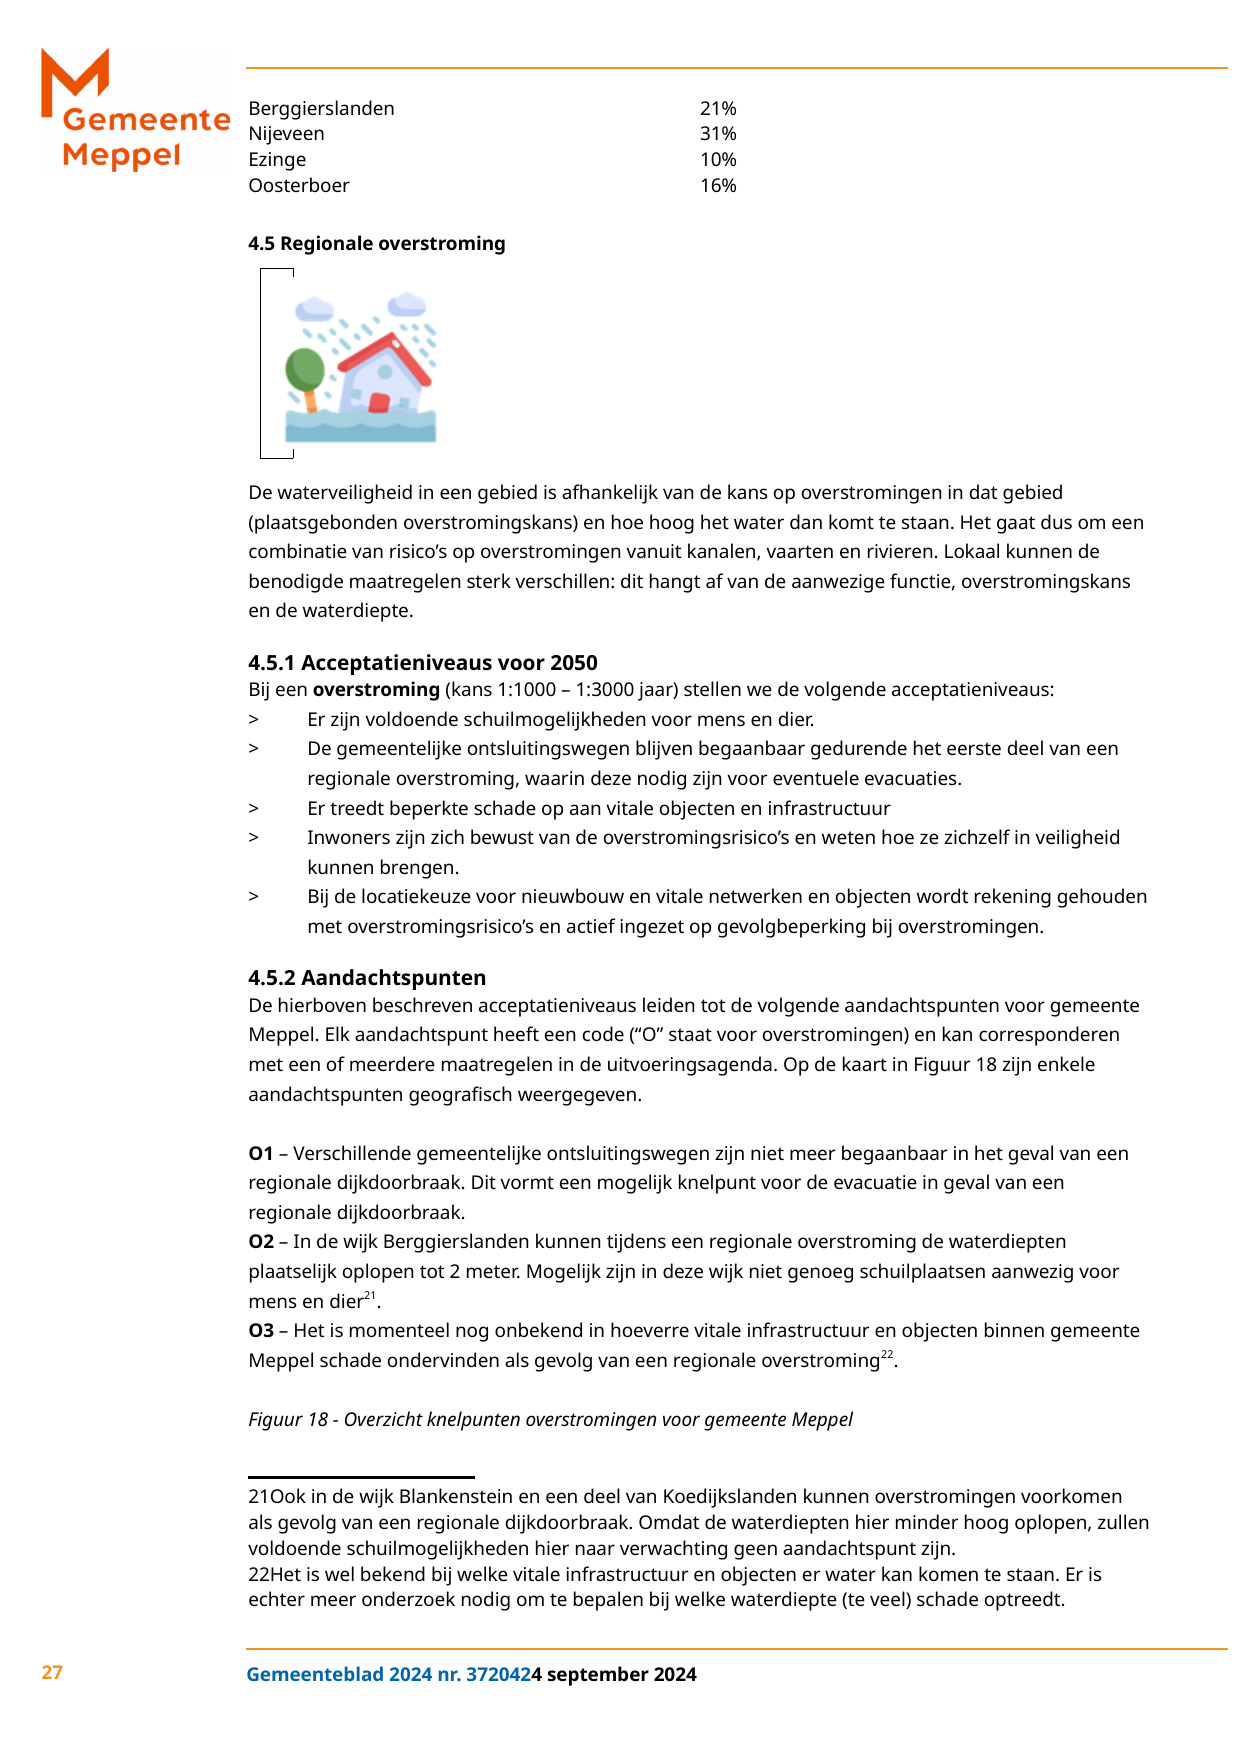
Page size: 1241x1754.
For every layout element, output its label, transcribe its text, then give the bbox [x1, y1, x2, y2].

text 4.5.1 Acceptatieniveaus voor 2050 [248, 648, 1152, 676]
list Bij de locatiekeuze voor nieuwbouw en vitale netwerken en objecten wordt rekening gehouden met overstromingsrisico’s en actief ingezet op gevolgbeperking bij overstromingen. [248, 883, 1152, 939]
text Bij een overstroming (kans 1:1000 – 1:3000 jaar) stellen we de volgende acceptatieniveaus: [248, 676, 1152, 702]
text Het is wel bekend bij welke vitale infrastructuur en objecten er water kan komen te staan. Er is echter meer onderzoek nodig om te bepalen bij welke waterdiepte (te veel) schade optreedt. [248, 1561, 1152, 1612]
text O3 – Het is momenteel nog onbekend in hoeverre vitale infrastructuur en objecten binnen gemeente Meppel schade ondervinden als gevolg van een regionale overstroming. [248, 1317, 1152, 1373]
text Ook in de wijk Blankenstein en een deel van Koedijkslanden kunnen overstromingen voorkomen als gevolg van een regionale dijkdoorbraak. Omdat de waterdiepten hier minder hoog oplopen, zullen voldoende schuilmogelijkheden hier naar verwachting geen aandachtspunt zijn. [248, 1483, 1152, 1561]
list Er treedt beperkte schade op aan vitale objecten en infrastructuur [248, 795, 1152, 821]
table_cell Oosterboer [248, 172, 700, 198]
picture [268, 277, 447, 449]
table_cell Ezinge [248, 146, 700, 172]
table_cell 21% [700, 95, 1152, 121]
table_cell Berggierslanden [248, 95, 700, 121]
text De hierboven beschreven acceptatieniveaus leiden tot de volgende aandachtspunten voor gemeente Meppel. Elk aandachtspunt heeft een code (“O” staat voor overstromingen) en kan corresponderen met een of meerdere maatregelen in de uitvoeringsagenda. Op de kaart in Figuur 18 zijn enkele aandachtspunten geografisch weergegeven. [248, 992, 1152, 1106]
table_cell 10% [700, 146, 1152, 172]
list Er zijn voldoende schuilmogelijkheden voor mens en dier. [248, 706, 1152, 732]
table_cell 16% [700, 172, 1152, 198]
text O2 – In de wijk Berggierslanden kunnen tijdens een regionale overstroming de waterdiepten plaatselijk oplopen tot 2 meter. Mogelijk zijn in deze wijk niet genoeg schuilplaatsen aanwezig voor mens en dier. [248, 1229, 1152, 1313]
table_cell Nijeveen [248, 121, 700, 146]
table_cell 31% [700, 121, 1152, 146]
text 4.5.2 Aandachtspunten [248, 963, 1152, 992]
picture [41, 47, 231, 172]
text De waterveiligheid in een gebied is afhankelijk van de kans op overstromingen in dat gebied (plaatsgebonden overstromingskans) en hoe hoog het water dan komt te staan. Het gaat dus om een combinatie van risico’s op overstromingen vanuit kanalen, vaarten en rivieren. Lokaal kunnen de benodigde maatregelen sterk verschillen: dit hangt af van de aanwezige functie, overstromingskans en de waterdiepte. [248, 479, 1152, 623]
text Figuur 18 - Overzicht knelpunten overstromingen voor gemeente Meppel [248, 1406, 1152, 1432]
text O1 – Verschillende gemeentelijke ontsluitingswegen zijn niet meer begaanbaar in het geval van een regionale dijkdoorbraak. Dit vormt een mogelijk knelpunt voor de evacuatie in geval van een regionale dijkdoorbraak. [248, 1140, 1152, 1225]
list Inwoners zijn zich bewust van de overstromingsrisico’s en weten hoe ze zichzelf in veiligheid kunnen brengen. [248, 824, 1152, 880]
list De gemeentelijke ontsluitingswegen blijven begaanbaar gedurende het eerste deel van een regionale overstroming, waarin deze nodig zijn voor eventuele evacuaties. [248, 736, 1152, 791]
text 4.5 Regionale overstroming [248, 231, 1152, 256]
